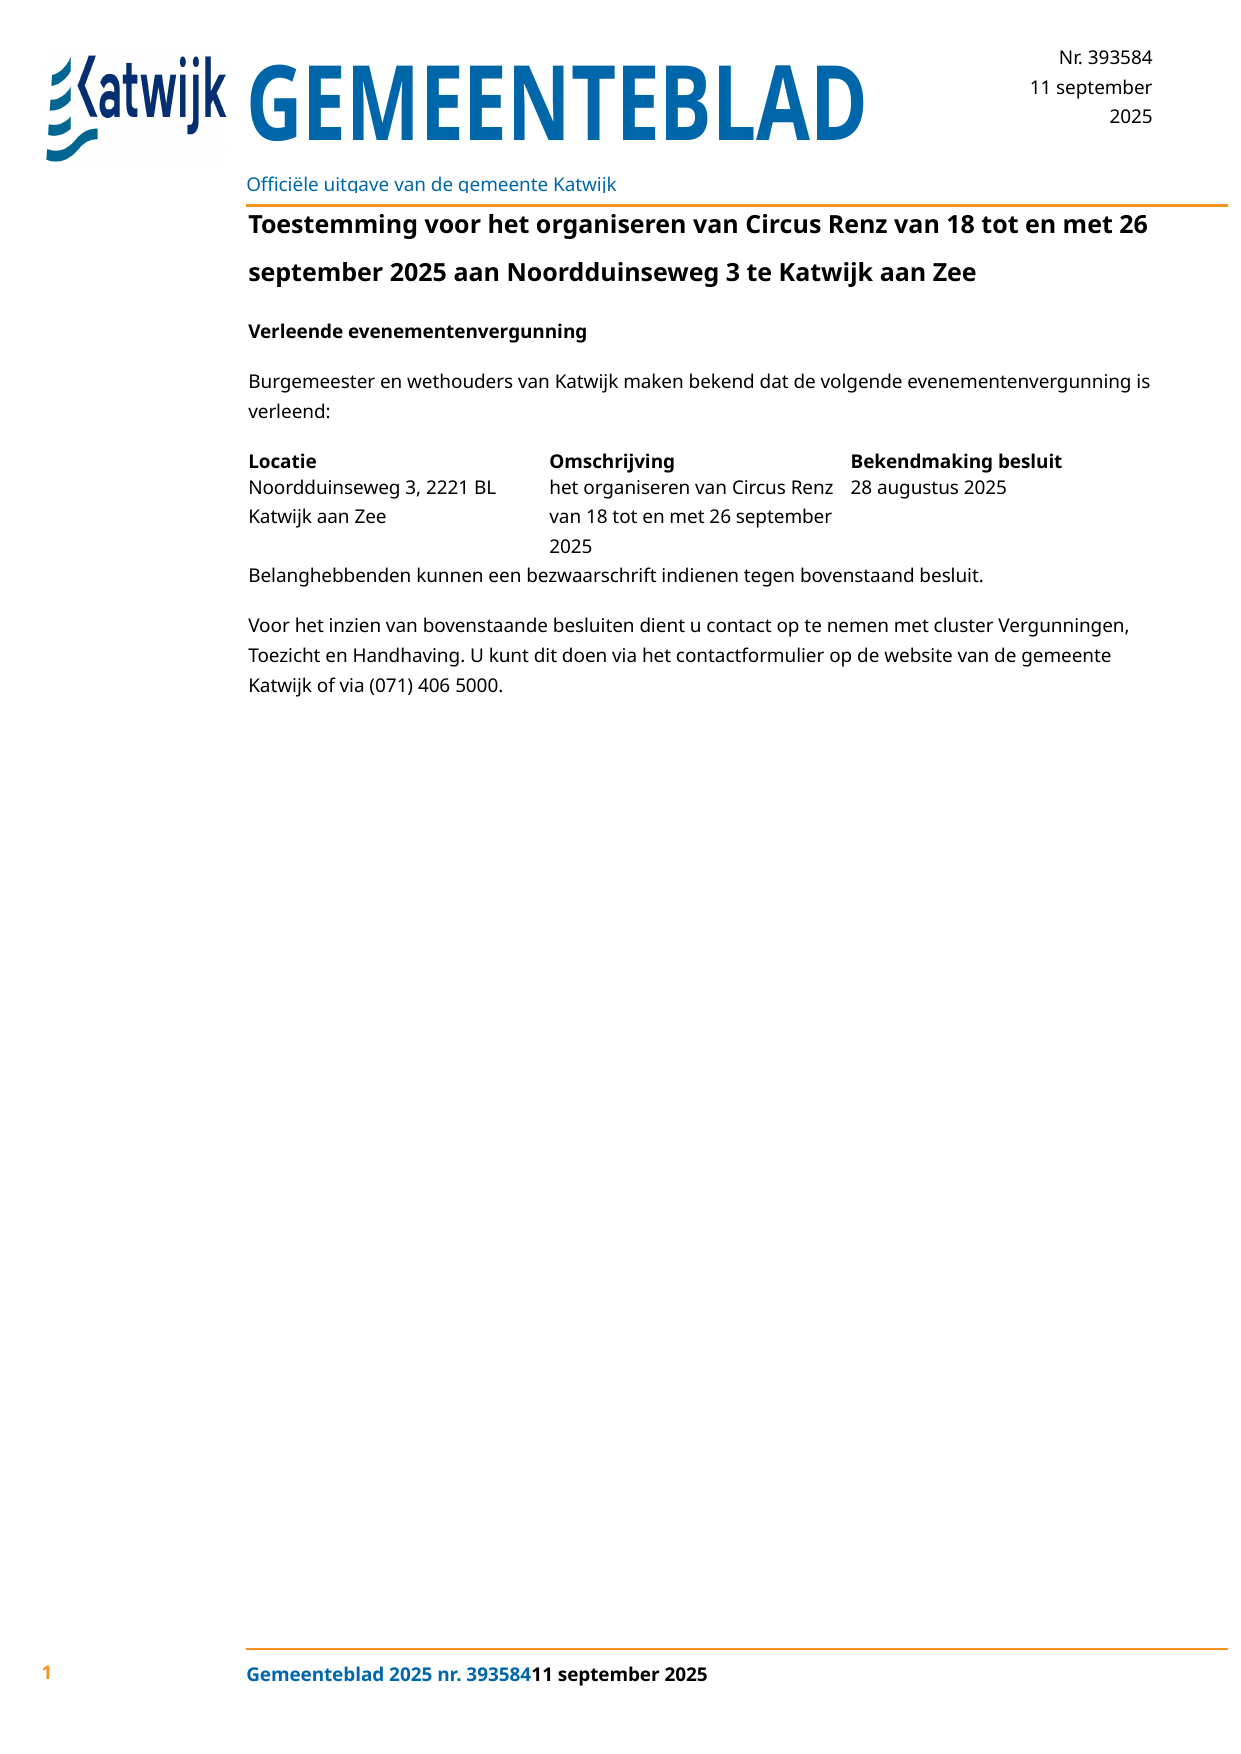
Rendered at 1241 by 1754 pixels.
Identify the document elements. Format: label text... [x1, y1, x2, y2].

text Belanghebbenden kunnen een bezwaarschrift indienen tegen bovenstaand besluit. [248, 562, 1152, 588]
table_header Bekendmaking besluit [850, 449, 1152, 474]
table_cell Noordduinseweg 3, 2221 BL Katwijk aan Zee [248, 474, 549, 559]
text Toestemming voor het organiseren van Circus Renz van 18 tot en met 26 september 2025 aan Noordduinseweg 3 te Katwijk aan Zee [248, 207, 1152, 288]
text Verleende evenementenvergunning [248, 318, 1152, 344]
picture [41, 47, 231, 172]
table_cell 28 augustus 2025 [850, 474, 1152, 559]
text Voor het inzien van bovenstaande besluiten dient u contact op te nemen met cluster Vergunningen, Toezicht en Handhaving. U kunt dit doen via het contactformulier op de website van de gemeente Katwijk of via (071) 406 5000. [248, 613, 1152, 698]
table_header Locatie [248, 449, 549, 474]
table_cell het organiseren van Circus Renz van 18 tot en met 26 september 2025 [549, 474, 850, 559]
table_header Omschrijving [549, 449, 850, 474]
text Burgemeester en wethouders van Katwijk maken bekend dat de volgende evenementenvergunning is verleend: [248, 368, 1152, 424]
